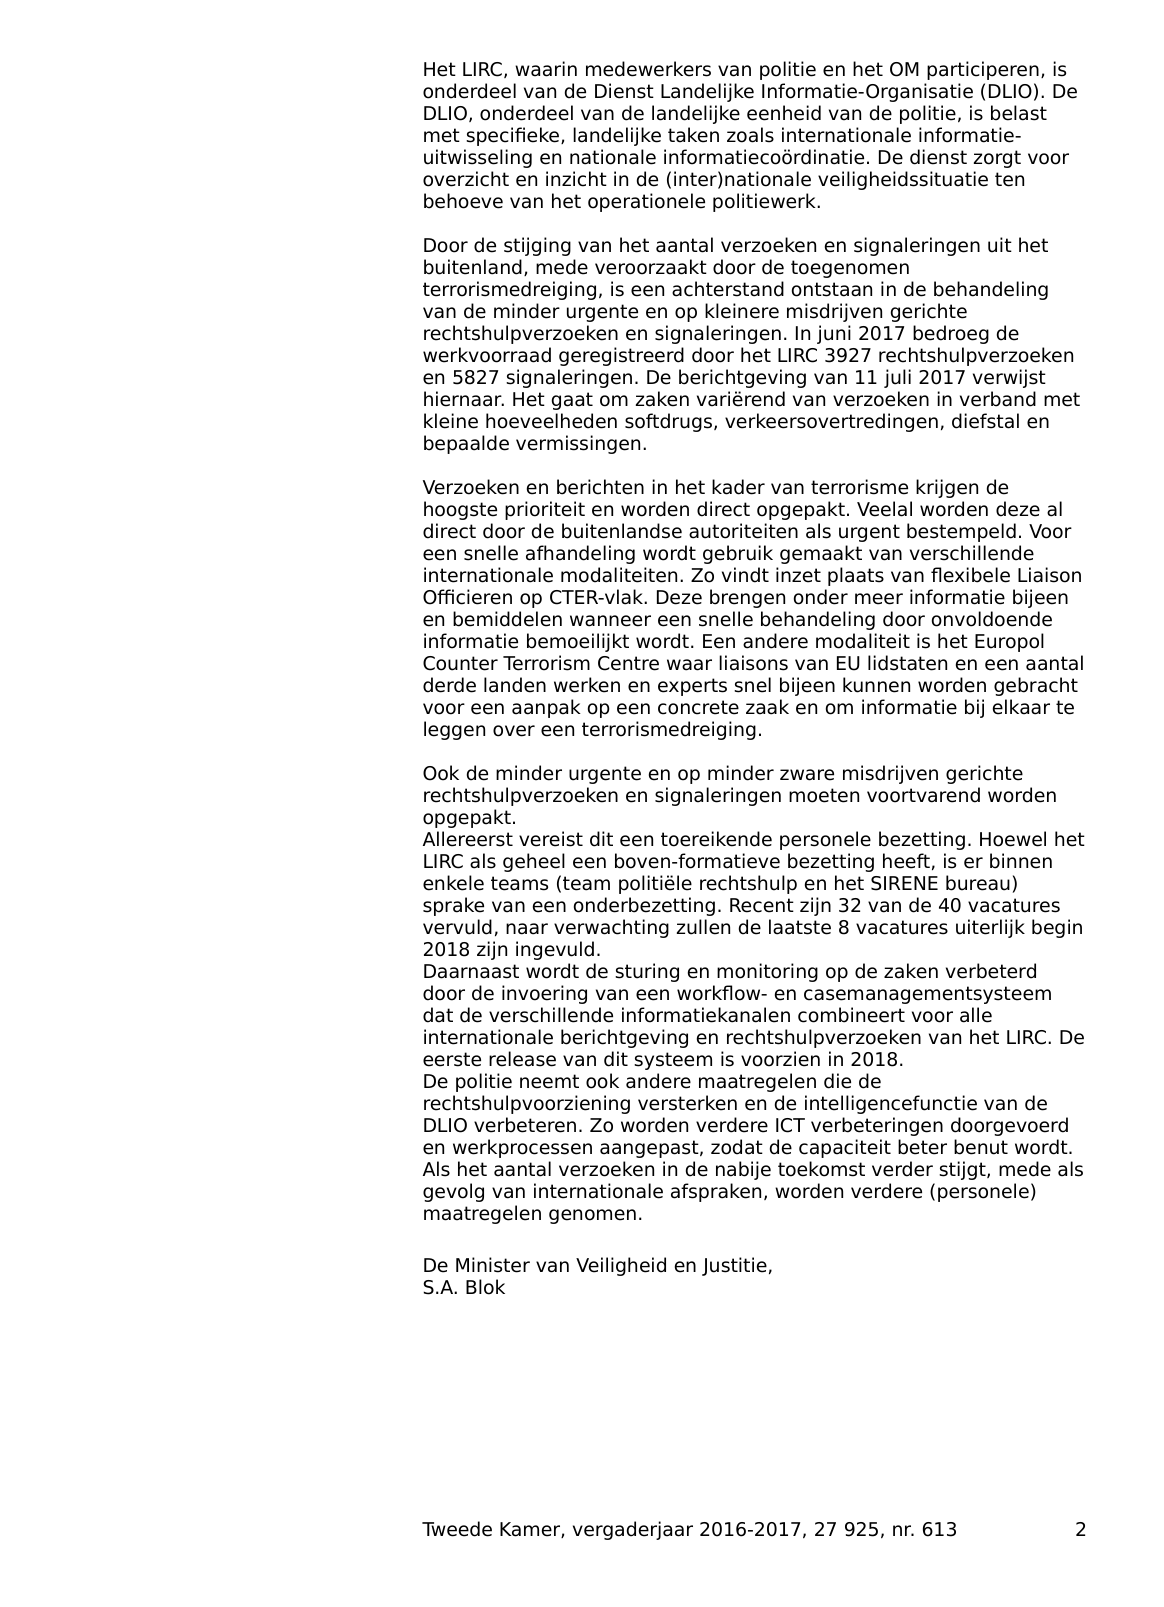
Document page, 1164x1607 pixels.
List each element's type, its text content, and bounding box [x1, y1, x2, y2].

text Door de stijging van het aantal verzoeken en signaleringen uit het buitenland, mede veroorzaakt door de toegenomen terrorismedreiging, is een achterstand ontstaan in de behandeling van de minder urgente en op kleinere misdrijven gerichte rechtshulpverzoeken en signaleringen. In juni 2017 bedroeg de werkvoorraad geregistreerd door het LIRC 3927 rechtshulpverzoeken en 5827 signaleringen. De berichtgeving van 11 juli 2017 verwijst hiernaar. Het gaat om zaken variërend van verzoeken in verband met kleine hoeveelheden softdrugs, verkeersovertredingen, diefstal en bepaalde vermissingen. [422, 235, 1087, 455]
text Het LIRC, waarin medewerkers van politie en het OM participeren, is onderdeel van de Dienst Landelijke Informatie-Organisatie (DLIO). De DLIO, onderdeel van de landelijke eenheid van de politie, is belast met specifieke, landelijke taken zoals internationale informatie-uitwisseling en nationale informatiecoördinatie. De dienst zorgt voor overzicht en inzicht in de (inter)nationale veiligheidssituatie ten behoeve van het operationele politiewerk. [422, 59, 1087, 213]
text De politie neemt ook andere maatregelen die de rechtshulpvoorziening versterken en de intelligencefunctie van de DLIO verbeteren. Zo worden verdere ICT verbeteringen doorgevoerd en werkprocessen aangepast, zodat de capaciteit beter benut wordt. Als het aantal verzoeken in de nabije toekomst verder stijgt, mede als gevolg van internationale afspraken, worden verdere (personele) maatregelen genomen. [422, 1071, 1087, 1224]
text Allereerst vereist dit een toereikende personele bezetting. Hoewel het LIRC als geheel een boven-formatieve bezetting heeft, is er binnen enkele teams (team politiële rechtshulp en het SIRENE bureau) sprake van een onderbezetting. Recent zijn 32 van de 40 vacatures vervuld, naar verwachting zullen de laatste 8 vacatures uiterlijk begin 2018 zijn ingevuld. [422, 829, 1087, 961]
text Ook de minder urgente en op minder zware misdrijven gerichte rechtshulpverzoeken en signaleringen moeten voortvarend worden opgepakt. [422, 763, 1087, 829]
text Daarnaast wordt de sturing en monitoring op de zaken verbeterd door de invoering van een workflow- en casemanagementsysteem dat de verschillende informatiekanalen combineert voor alle internationale berichtgeving en rechtshulpverzoeken van het LIRC. De eerste release van dit systeem is voorzien in 2018. [422, 961, 1087, 1071]
text Verzoeken en berichten in het kader van terrorisme krijgen de hoogste prioriteit en worden direct opgepakt. Veelal worden deze al direct door de buitenlandse autoriteiten als urgent bestempeld. Voor een snelle afhandeling wordt gebruik gemaakt van verschillende internationale modaliteiten. Zo vindt inzet plaats van flexibele Liaison Officieren op CTER-vlak. Deze brengen onder meer informatie bijeen en bemiddelen wanneer een snelle behandeling door onvoldoende informatie bemoeilijkt wordt. Een andere modaliteit is het Europol Counter Terrorism Centre waar liaisons van EU lidstaten en een aantal derde landen werken en experts snel bijeen kunnen worden gebracht voor een aanpak op een concrete zaak en om informatie bij elkaar te leggen over een terrorismedreiging. [422, 477, 1087, 741]
text De Minister van Veiligheid en Justitie, S.A. Blok [422, 1254, 1087, 1298]
